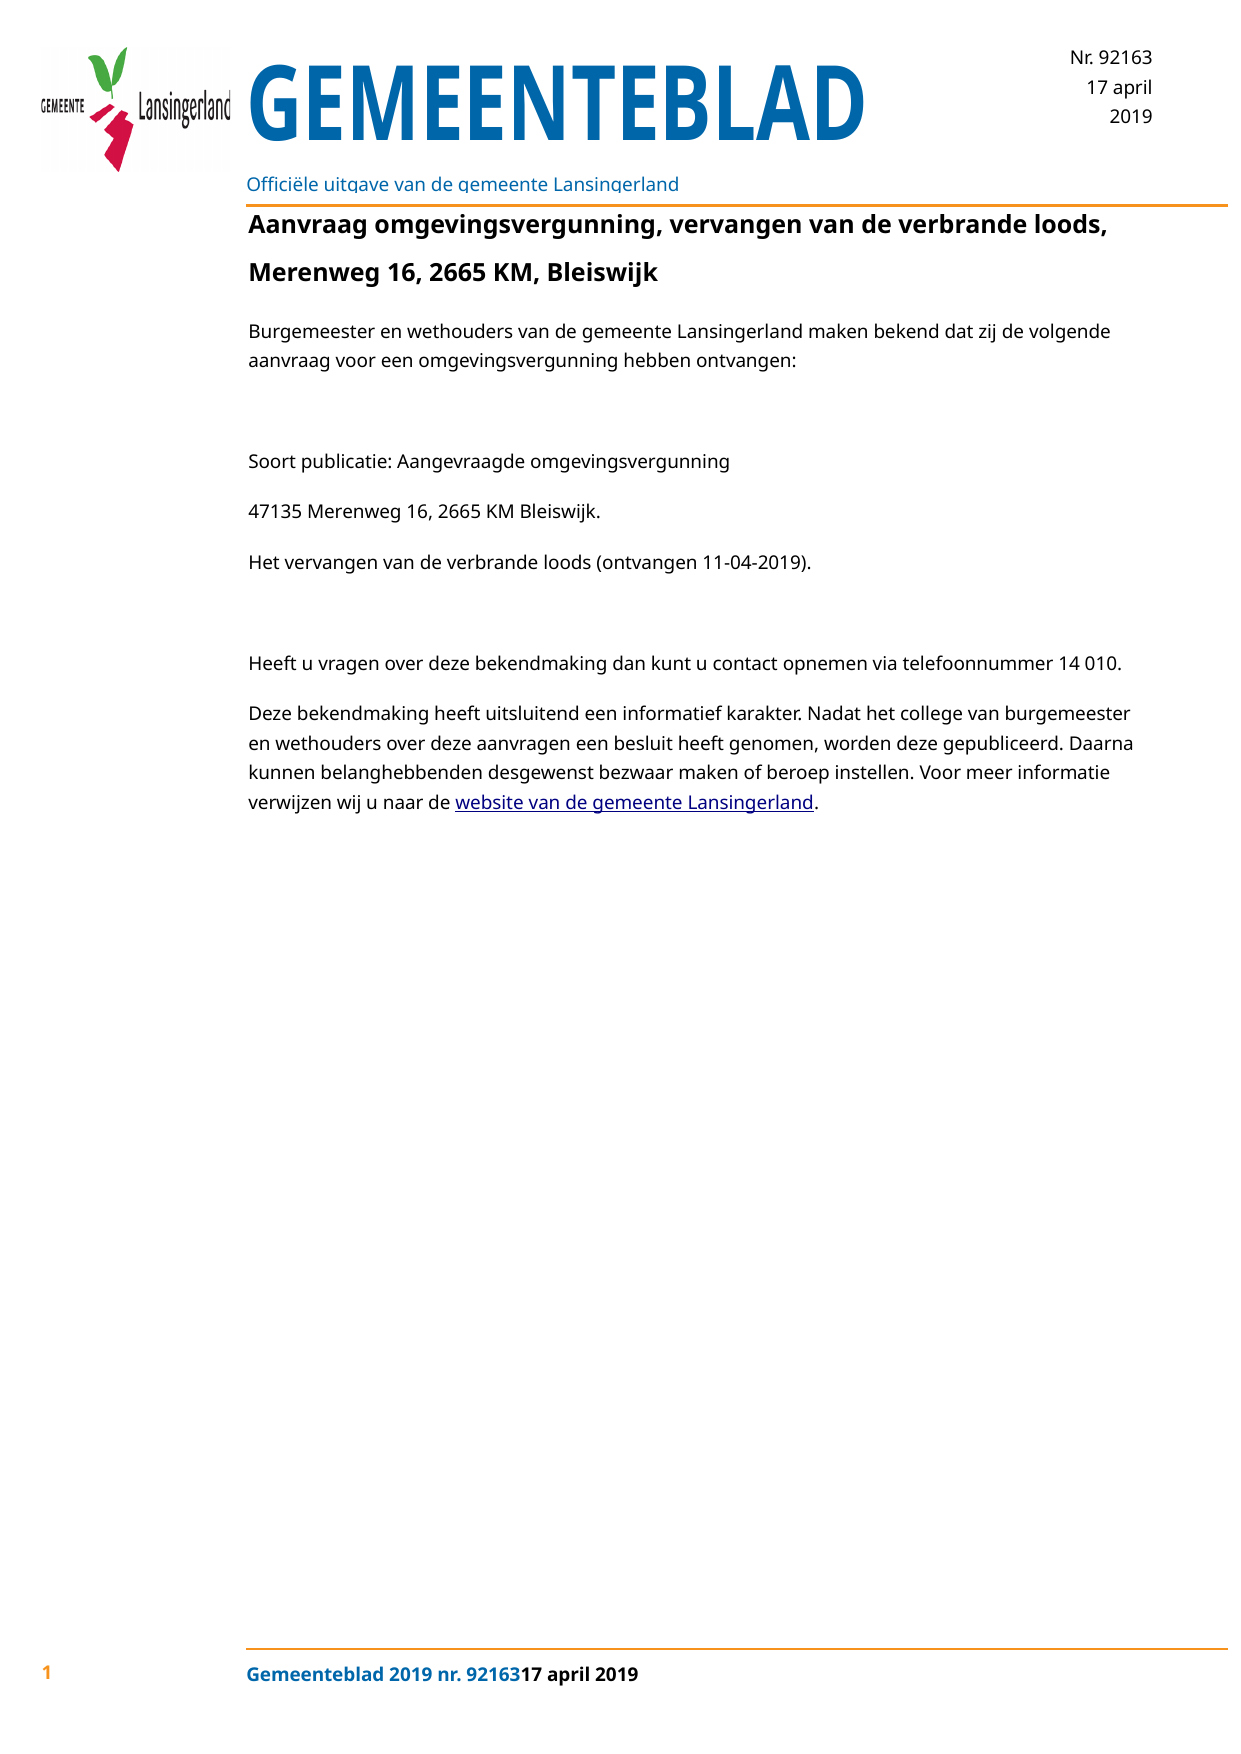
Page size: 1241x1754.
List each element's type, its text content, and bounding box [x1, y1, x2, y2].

text Het vervangen van de verbrande loods (ontvangen 11-04-2019). [248, 549, 1152, 575]
text 47135 Merenweg 16, 2665 KM Bleiswijk. [248, 499, 1152, 524]
text Soort publicatie: Aangevraagde omgevingsvergunning [248, 448, 1152, 474]
text Deze bekendmaking heeft uitsluitend een informatief karakter. Nadat het college van burgemeester en wethouders over deze aanvragen een besluit heeft genomen, worden deze gepubliceerd. Daarna kunnen belanghebbenden desgewenst bezwaar maken of beroep instellen. Voor meer informatie verwijzen wij u naar de website van de gemeente Lansingerland. [248, 700, 1152, 815]
text Heeft u vragen over deze bekendmaking dan kunt u contact opnemen via telefoonnummer 14 010. [248, 650, 1152, 676]
picture [41, 47, 231, 172]
text Burgemeester en wethouders van de gemeente Lansingerland maken bekend dat zij de volgende aanvraag voor een omgevingsvergunning hebben ontvangen: [248, 318, 1152, 373]
text Aanvraag omgevingsvergunning, vervangen van de verbrande loods, Merenweg 16, 2665 KM, Bleiswijk [248, 207, 1152, 288]
